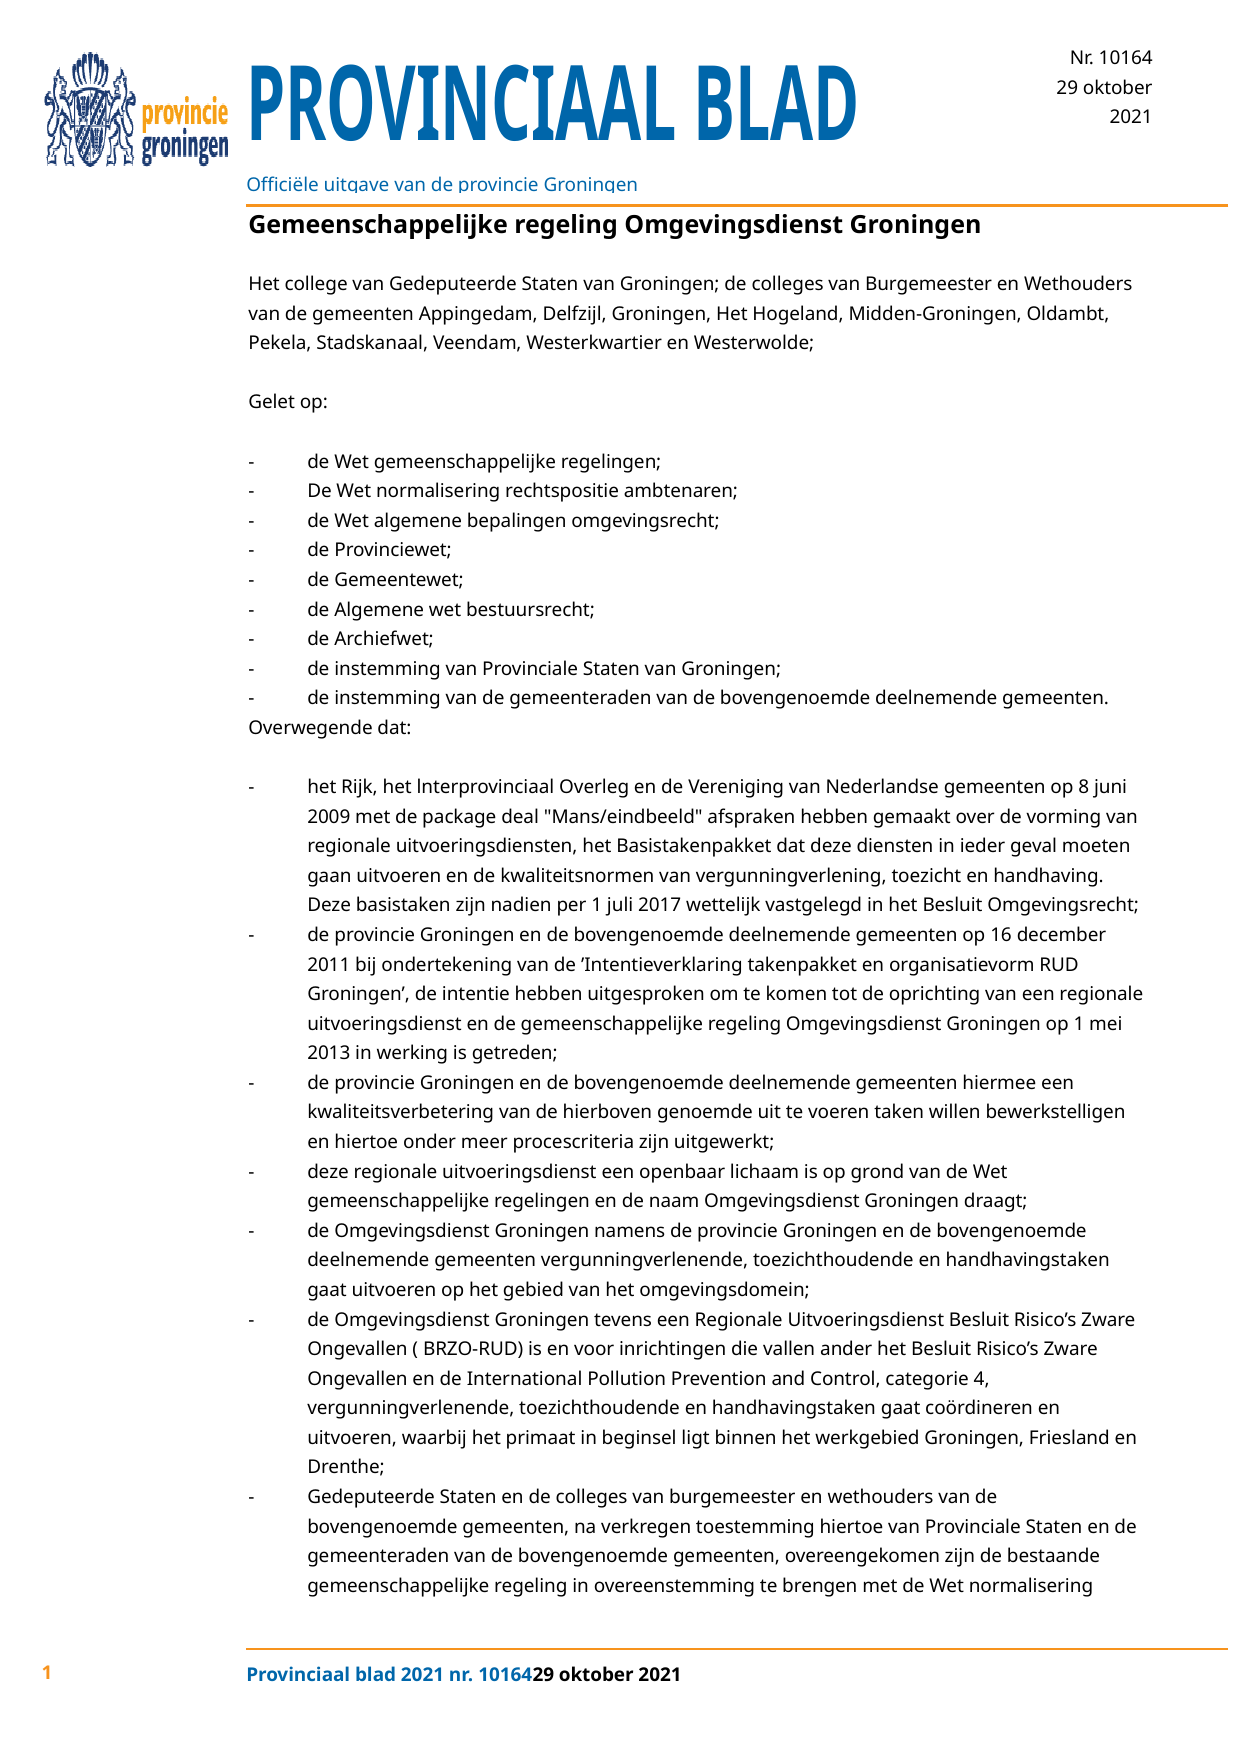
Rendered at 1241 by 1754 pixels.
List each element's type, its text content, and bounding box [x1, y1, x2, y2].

list de Wet algemene bepalingen omgevingsrecht; [248, 507, 1152, 533]
text Overwegende dat: [248, 714, 1152, 740]
list de Provinciewet; [248, 537, 1152, 562]
text Het college van Gedeputeerde Staten van Groningen; de colleges van Burgemeester en Wethouders van de gemeenten Appingedam, Delfzijl, Groningen, Het Hogeland, Midden-Groningen, Oldambt, Pekela, Stadskanaal, Veendam, Westerkwartier en Westerwolde; [248, 270, 1152, 355]
list de Algemene wet bestuursrecht; [248, 596, 1152, 621]
picture [41, 47, 231, 172]
list het Rijk, het lnterprovinciaal Overleg en de Vereniging van Nederlandse gemeenten op 8 juni 2009 met de package deal "Mans/eindbeeld" afspraken hebben gemaakt over de vorming van regionale uitvoeringsdiensten, het Basistakenpakket dat deze diensten in ieder geval moeten gaan uitvoeren en de kwaliteitsnormen van vergunningverlening, toezicht en handhaving. Deze basistaken zijn nadien per 1 juli 2017 wettelijk vastgelegd in het Besluit Omgevingsrecht; [248, 773, 1152, 917]
text Gelet op: [248, 389, 1152, 414]
list de Wet gemeenschappelijke regelingen; [248, 448, 1152, 473]
list de provincie Groningen en de bovengenoemde deelnemende gemeenten op 16 december 2011 bij ondertekening van de ’Intentieverklaring takenpakket en organisatievorm RUD Groningen’, de intentie hebben uitgesproken om te komen tot de oprichting van een regionale uitvoeringsdienst en de gemeenschappelijke regeling Omgevingsdienst Groningen op 1 mei 2013 in werking is getreden; [248, 921, 1152, 1065]
list De Wet normalisering rechtspositie ambtenaren; [248, 477, 1152, 503]
list de instemming van Provinciale Staten van Groningen; [248, 655, 1152, 681]
list de Omgevingsdienst Groningen namens de provincie Groningen en de bovengenoemde deelnemende gemeenten vergunningverlenende, toezichthoudende en handhavingstaken gaat uitvoeren op het gebied van het omgevingsdomein; [248, 1217, 1152, 1302]
list Gedeputeerde Staten en de colleges van burgemeester en wethouders van de bovengenoemde gemeenten, na verkregen toestemming hiertoe van Provinciale Staten en de gemeenteraden van de bovengenoemde gemeenten, overeengekomen zijn de bestaande gemeenschappelijke regeling in overeenstemming te brengen met de Wet normalisering [248, 1483, 1152, 1598]
list de Omgevingsdienst Groningen tevens een Regionale Uitvoeringsdienst Besluit Risico’s Zware Ongevallen ( BRZO-RUD) is en voor inrichtingen die vallen ander het Besluit Risico’s Zware Ongevallen en de International Pollution Prevention and Control, categorie 4, vergunningverlenende, toezichthoudende en handhavingstaken gaat coördineren en uitvoeren, waarbij het primaat in beginsel ligt binnen het werkgebied Groningen, Friesland en Drenthe; [248, 1306, 1152, 1479]
text Gemeenschappelijke regeling Omgevingsdienst Groningen [248, 207, 1152, 241]
list de provincie Groningen en de bovengenoemde deelnemende gemeenten hiermee een kwaliteitsverbetering van de hierboven genoemde uit te voeren taken willen bewerkstelligen en hiertoe onder meer procescriteria zijn uitgewerkt; [248, 1069, 1152, 1154]
list de instemming van de gemeenteraden van de bovengenoemde deelnemende gemeenten. [248, 684, 1152, 710]
list de Gemeentewet; [248, 566, 1152, 592]
list de Archiefwet; [248, 625, 1152, 651]
list deze regionale uitvoeringsdienst een openbaar lichaam is op grond van de Wet gemeenschappelijke regelingen en de naam Omgevingsdienst Groningen draagt; [248, 1158, 1152, 1213]
